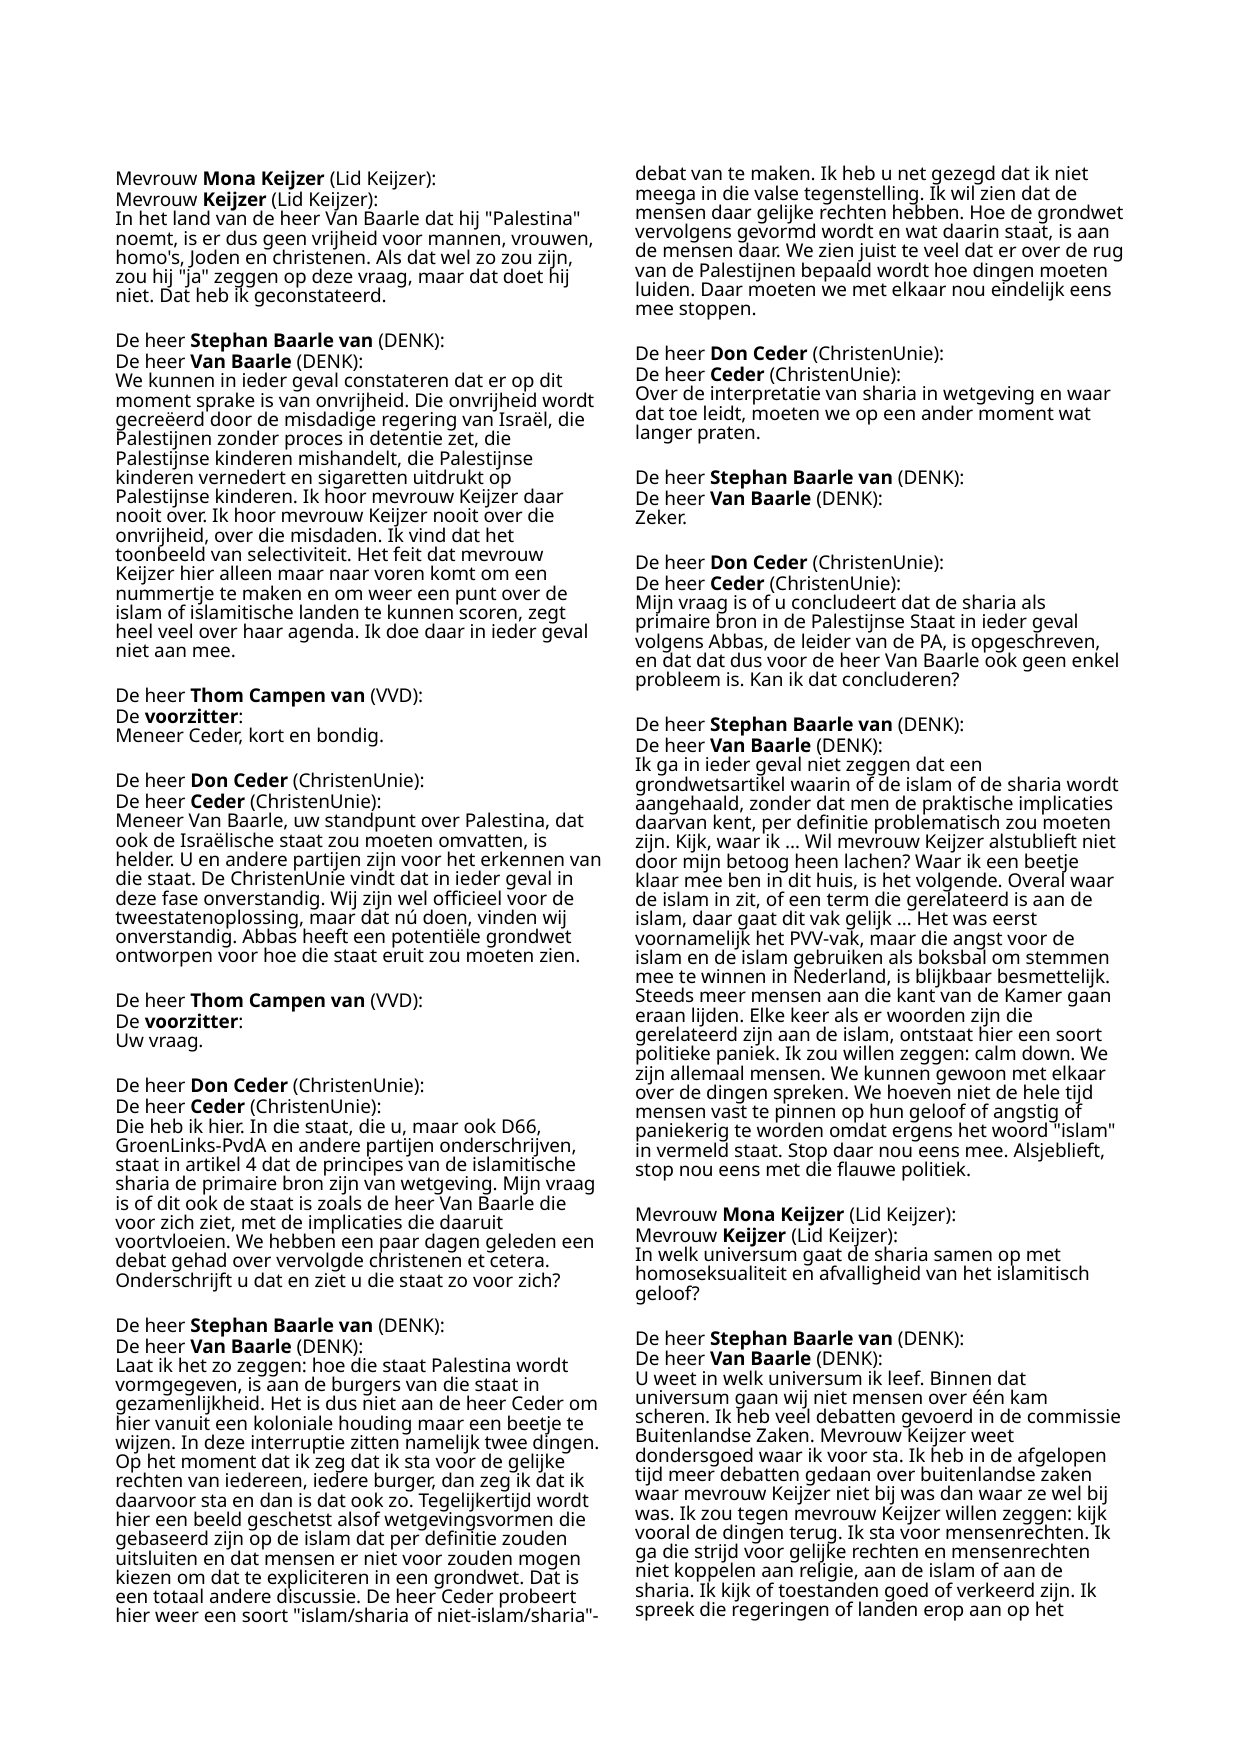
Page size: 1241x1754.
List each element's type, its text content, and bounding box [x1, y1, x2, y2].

text Mevrouw Mona Keijzer (Lid Keijzer): [635, 1201, 1125, 1227]
text De heer Thom Campen van (VVD): [115, 682, 605, 708]
text De heer Don Ceder (ChristenUnie): [115, 1073, 605, 1098]
text De heer Stephan Baarle van (DENK): [115, 327, 605, 353]
text De heer Ceder (ChristenUnie): [115, 1098, 605, 1118]
text Over de interpretatie van sharia in wetgeving en waar dat toe leidt, moeten we op een ander moment wat langer praten. [635, 385, 1125, 443]
text De voorzitter: [115, 1013, 605, 1032]
text De heer Van Baarle (DENK): [635, 490, 1125, 509]
text Zeker. [635, 509, 1125, 528]
text Mevrouw Mona Keijzer (Lid Keijzer): [115, 165, 605, 191]
text In het land van de heer Van Baarle dat hij "Palestina" noemt, is er dus geen vrijheid voor mannen, vrouwen, homo's, Joden en christenen. Als dat wel zo zou zijn, zou hij "ja" zeggen op deze vraag, maar dat doet hij niet. Dat heb ik geconstateerd. [115, 210, 605, 307]
text De heer Thom Campen van (VVD): [115, 987, 605, 1013]
text De heer Stephan Baarle van (DENK): [115, 1312, 605, 1338]
text De heer Van Baarle (DENK): [635, 737, 1125, 756]
text De heer Don Ceder (ChristenUnie): [635, 340, 1125, 366]
text Meneer Van Baarle, uw standpunt over Palestina, dat ook de Israëlische staat zou moeten omvatten, is helder. U en andere partijen zijn voor het erkennen van die staat. De ChristenUnie vindt dat in ieder geval in deze fase onverstandig. Wij zijn wel officieel voor de tweestatenoplossing, maar dat nú doen, vinden wij onverstandig. Abbas heeft een potentiële grondwet ontworpen voor hoe die staat eruit zou moeten zien. [115, 812, 605, 967]
text Laat ik het zo zeggen: hoe die staat Palestina wordt vormgegeven, is aan de burgers van die staat in gezamenlijkheid. Het is dus niet aan de heer Ceder om hier vanuit een koloniale houding maar een beetje te wijzen. In deze interruptie zitten namelijk twee dingen. Op het moment dat ik zeg dat ik sta voor de gelijke rechten van iedereen, iedere burger, dan zeg ik dat ik daarvoor sta en dan is dat ook zo. Tegelijkertijd wordt hier een beeld geschetst alsof wetgevingsvormen die gebaseerd zijn op de islam dat per definitie zouden uitsluiten en dat mensen er niet voor zouden mogen kiezen om dat te expliciteren in een grondwet. Dat is een totaal andere discussie. De heer Ceder probeert hier weer een soort "islam/sharia of niet-islam/sharia"- [115, 1357, 605, 1627]
text De heer Ceder (ChristenUnie): [635, 366, 1125, 385]
text Mevrouw Keijzer (Lid Keijzer): [115, 191, 605, 210]
text De heer Van Baarle (DENK): [115, 1338, 605, 1357]
text In welk universum gaat de sharia samen op met homoseksualiteit en afvalligheid van het islamitisch geloof? [635, 1246, 1125, 1304]
text De heer Stephan Baarle van (DENK): [635, 464, 1125, 490]
text De voorzitter: [115, 708, 605, 727]
text Mijn vraag is of u concludeert dat de sharia als primaire bron in de Palestijnse Staat in ieder geval volgens Abbas, de leider van de PA, is opgeschreven, en dat dat dus voor de heer Van Baarle ook geen enkel probleem is. Kan ik dat concluderen? [635, 594, 1125, 690]
text De heer Van Baarle (DENK): [635, 1350, 1125, 1370]
text De heer Ceder (ChristenUnie): [635, 575, 1125, 594]
text Meneer Ceder, kort en bondig. [115, 727, 605, 747]
text Die heb ik hier. In die staat, die u, maar ook D66, GroenLinks-PvdA en andere partijen onderschrijven, staat in artikel 4 dat de principes van de islamitische sharia de primaire bron zijn van wetgeving. Mijn vraag is of dit ook de staat is zoals de heer Van Baarle die voor zich ziet, met de implicaties die daaruit voortvloeien. We hebben een paar dagen geleden een debat gehad over vervolgde christenen et cetera. Onderschrijft u dat en ziet u die staat zo voor zich? [115, 1118, 605, 1291]
text De heer Stephan Baarle van (DENK): [635, 1325, 1125, 1350]
text De heer Ceder (ChristenUnie): [115, 793, 605, 812]
text Ik ga in ieder geval niet zeggen dat een grondwetsartikel waarin of de islam of de sharia wordt aangehaald, zonder dat men de praktische implicaties daarvan kent, per definitie problematisch zou moeten zijn. Kijk, waar ik … Wil mevrouw Keijzer alstublieft niet door mijn betoog heen lachen? Waar ik een beetje klaar mee ben in dit huis, is het volgende. Overal waar de islam in zit, of een term die gerelateerd is aan de islam, daar gaat dit vak gelijk … Het was eerst voornamelijk het PVV-vak, maar die angst voor de islam en de islam gebruiken als boksbal om stemmen mee te winnen in Nederland, is blijkbaar besmettelijk. Steeds meer mensen aan die kant van de Kamer gaan eraan lijden. Elke keer als er woorden zijn die gerelateerd zijn aan de islam, ontstaat hier een soort politieke paniek. Ik zou willen zeggen: calm down. We zijn allemaal mensen. We kunnen gewoon met elkaar over de dingen spreken. We hoeven niet de hele tijd mensen vast te pinnen op hun geloof of angstig of paniekerig te worden omdat ergens het woord "islam" in vermeld staat. Stop daar nou eens mee. Alsjeblieft, stop nou eens met die flauwe politiek. [635, 756, 1125, 1180]
text De heer Don Ceder (ChristenUnie): [115, 767, 605, 793]
text We kunnen in ieder geval constateren dat er op dit moment sprake is van onvrijheid. Die onvrijheid wordt gecreëerd door de misdadige regering van Israël, die Palestijnen zonder proces in detentie zet, die Palestijnse kinderen mishandelt, die Palestijnse kinderen vernedert en sigaretten uitdrukt op Palestijnse kinderen. Ik hoor mevrouw Keijzer daar nooit over. Ik hoor mevrouw Keijzer nooit over die onvrijheid, over die misdaden. Ik vind dat het toonbeeld van selectiviteit. Het feit dat mevrouw Keijzer hier alleen maar naar voren komt om een nummertje te maken en om weer een punt over de islam of islamitische landen te kunnen scoren, zegt heel veel over haar agenda. Ik doe daar in ieder geval niet aan mee. [115, 372, 605, 662]
text debat van te maken. Ik heb u net gezegd dat ik niet meega in die valse tegenstelling. Ik wil zien dat de mensen daar gelijke rechten hebben. Hoe de grondwet vervolgens gevormd wordt en wat daarin staat, is aan de mensen daar. We zien juist te veel dat er over de rug van de Palestijnen bepaald wordt hoe dingen moeten luiden. Daar moeten we met elkaar nou eindelijk eens mee stoppen. [635, 165, 1125, 319]
text U weet in welk universum ik leef. Binnen dat universum gaan wij niet mensen over één kam scheren. Ik heb veel debatten gevoerd in de commissie Buitenlandse Zaken. Mevrouw Keijzer weet dondersgoed waar ik voor sta. Ik heb in de afgelopen tijd meer debatten gedaan over buitenlandse zaken waar mevrouw Keijzer niet bij was dan waar ze wel bij was. Ik zou tegen mevrouw Keijzer willen zeggen: kijk vooral de dingen terug. Ik sta voor mensenrechten. Ik ga die strijd voor gelijke rechten en mensenrechten niet koppelen aan religie, aan de islam of aan de sharia. Ik kijk of toestanden goed of verkeerd zijn. Ik spreek die regeringen of landen erop aan op het [635, 1370, 1125, 1620]
text De heer Don Ceder (ChristenUnie): [635, 549, 1125, 575]
text Mevrouw Keijzer (Lid Keijzer): [635, 1227, 1125, 1246]
text Uw vraag. [115, 1032, 605, 1052]
text De heer Van Baarle (DENK): [115, 353, 605, 372]
text De heer Stephan Baarle van (DENK): [635, 711, 1125, 737]
